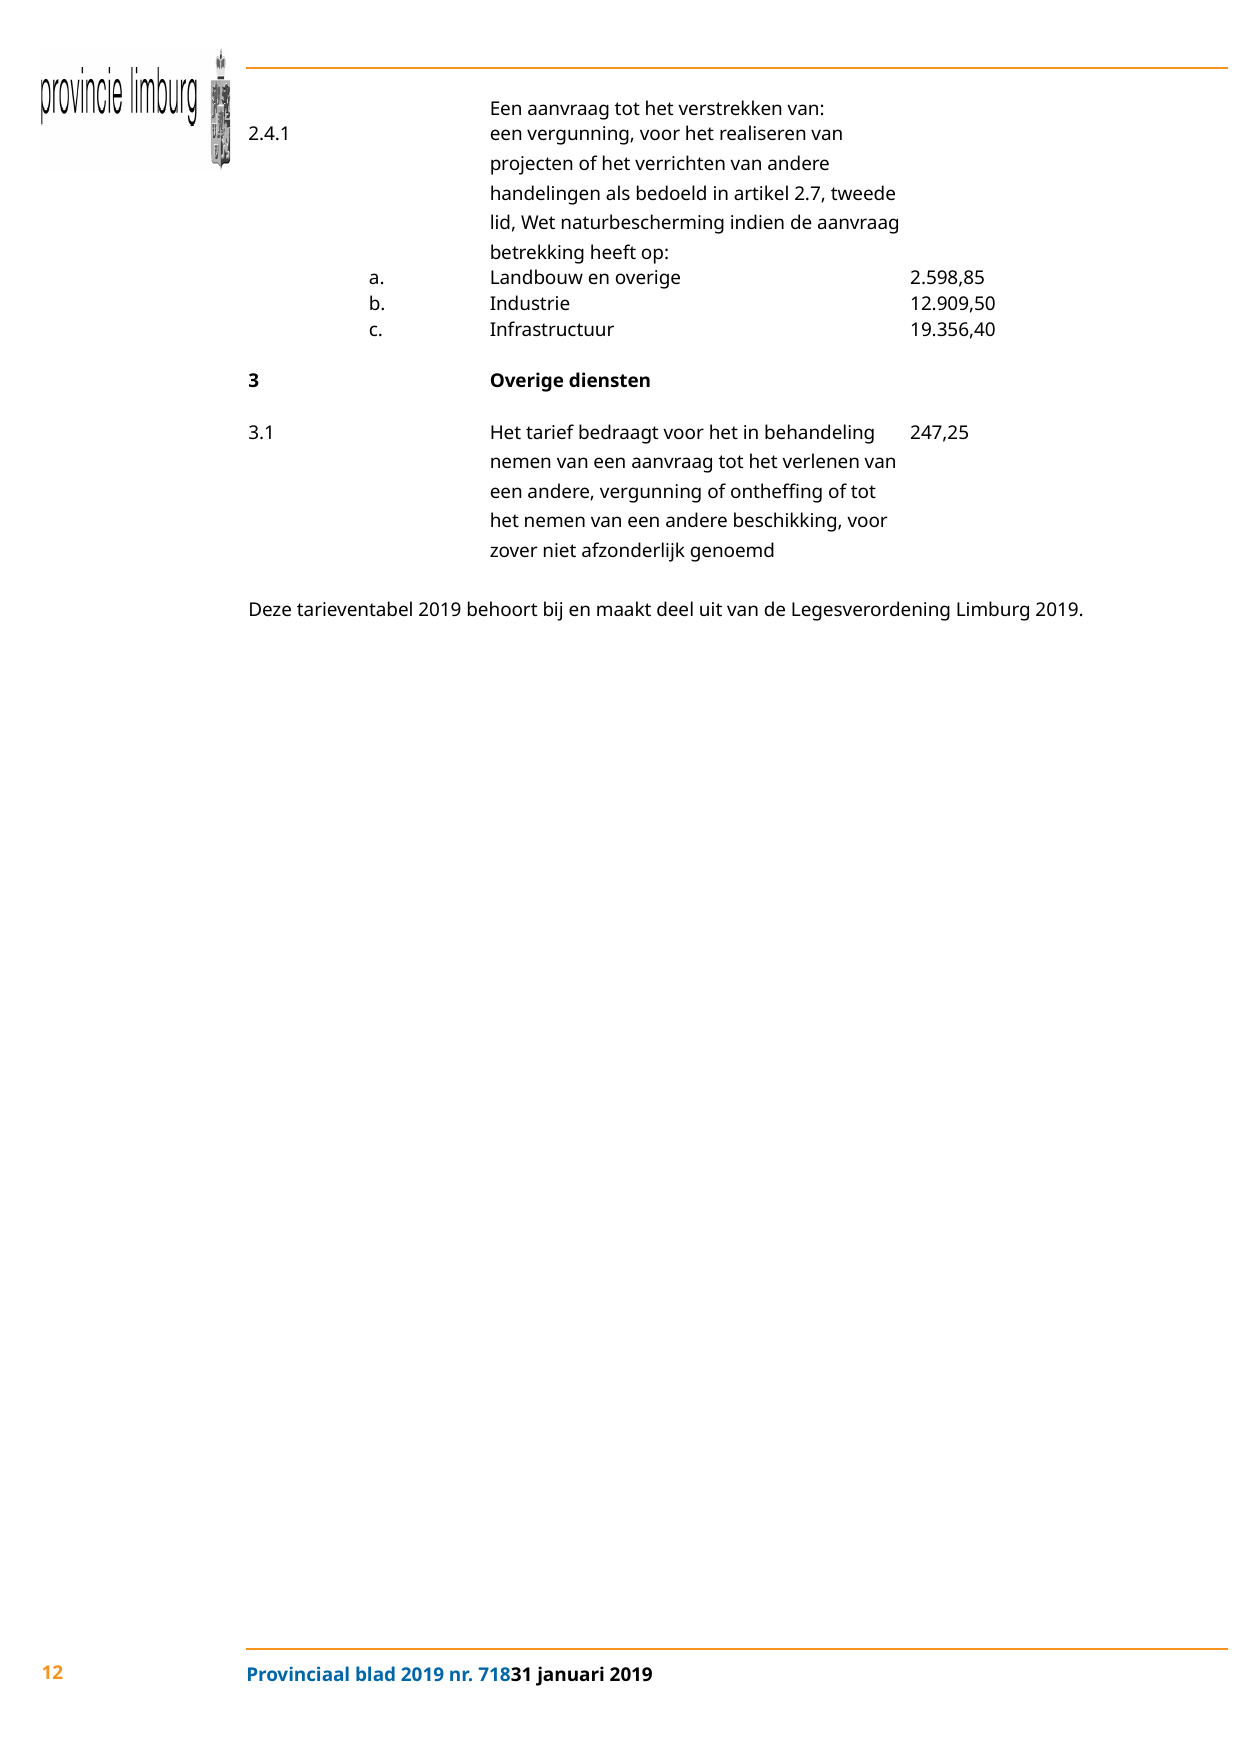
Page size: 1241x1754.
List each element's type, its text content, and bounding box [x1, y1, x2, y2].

table_cell [248, 316, 369, 342]
table_cell [910, 393, 1031, 419]
table_cell 3.1 [248, 419, 369, 563]
table_cell Een aanvraag tot het verstrekken van: [490, 95, 910, 121]
table_cell [248, 265, 369, 290]
table_cell [910, 95, 1031, 121]
table_cell [248, 393, 369, 419]
table_cell [248, 342, 369, 367]
table_cell 2.4.1 [248, 121, 369, 264]
table_cell Landbouw en overige [490, 265, 910, 290]
table_cell Het tarief bedraagt voor het in behandeling nemen van een aanvraag tot het verlenen van een andere, vergunning of ontheffing of tot het nemen van een andere beschikking, voor zover niet afzonderlijk genoemd [490, 419, 910, 563]
table_cell b. [369, 290, 489, 316]
table_cell [490, 393, 910, 419]
table_cell 2.598,85 [910, 265, 1031, 290]
table_cell Infrastructuur [490, 316, 910, 342]
table_cell 12.909,50 [910, 290, 1031, 316]
table_cell [248, 95, 369, 121]
table_cell een vergunning, voor het realiseren van projecten of het verrichten van andere handelingen als bedoeld in artikel 2.7, tweede lid, Wet naturbescherming indien de aanvraag betrekking heeft op: [490, 121, 910, 264]
table_cell 19.356,40 [910, 316, 1031, 342]
table_cell c. [369, 316, 489, 342]
table_cell [369, 419, 489, 563]
text Deze tarieventabel 2019 behoort bij en maakt deel uit van de Legesverordening Limburg 2019. [248, 596, 1152, 622]
table_cell [910, 121, 1031, 264]
table_cell [369, 95, 489, 121]
table_cell [490, 342, 910, 367]
table_cell [369, 368, 489, 393]
table_cell 3 [248, 368, 369, 393]
table_cell 247,25 [910, 419, 1031, 563]
table_cell Industrie [490, 290, 910, 316]
table_cell [910, 342, 1031, 367]
table_cell [369, 121, 489, 264]
table_cell [369, 393, 489, 419]
table_cell Overige diensten [490, 368, 910, 393]
table_cell [248, 290, 369, 316]
table_cell [369, 342, 489, 367]
table_cell [910, 368, 1031, 393]
picture [41, 47, 231, 172]
table_cell a. [369, 265, 489, 290]
